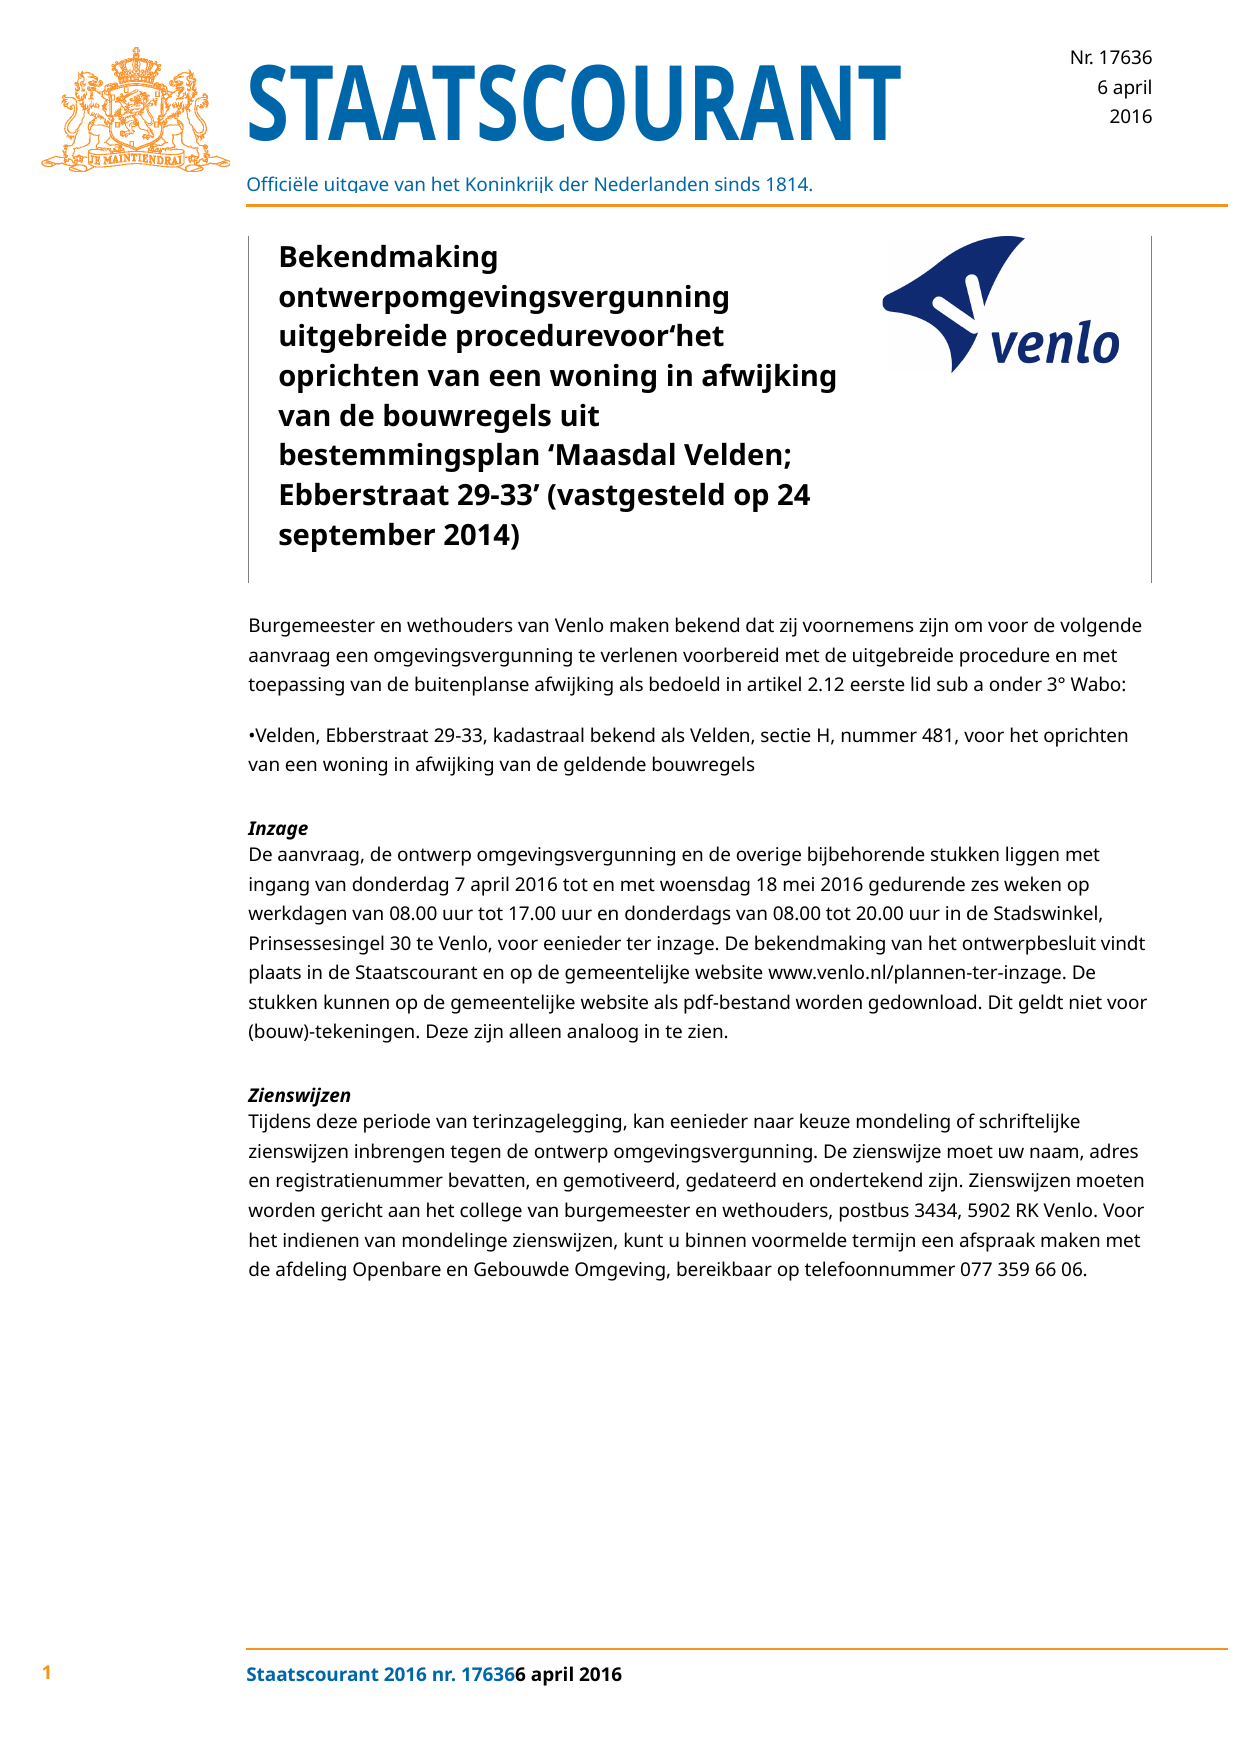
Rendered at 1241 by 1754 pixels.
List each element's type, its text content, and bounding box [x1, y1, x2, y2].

text Tijdens deze periode van terinzagelegging, kan eenieder naar keuze mondeling of schriftelijke zienswijzen inbrengen tegen de ontwerp omgevingsvergunning. De zienswijze moet uw naam, adres en registratienummer bevatten, en gemotiveerd, gedateerd en ondertekend zijn. Zienswijzen moeten worden gericht aan het college van burgemeester en wethouders, postbus 3434, 5902 RK Venlo. Voor het indienen van mondelinge zienswijzen, kunt u binnen voormelde termijn een afspraak maken met de afdeling Openbare en Gebouwde Omgeving, bereikbaar op telefoonnummer 077 359 66 06. [248, 1108, 1152, 1282]
text De aanvraag, de ontwerp omgevingsvergunning en de overige bijbehorende stukken liggen met ingang van donderdag 7 april 2016 tot en met woensdag 18 mei 2016 gedurende zes weken op werkdagen van 08.00 uur tot 17.00 uur en donderdags van 08.00 tot 20.00 uur in de Stadswinkel, Prinsessesingel 30 te Venlo, voor eenieder ter inzage. De bekendmaking van het ontwerpbesluit vindt plaats in de Staatscourant en op de gemeentelijke website www.venlo.nl/plannen-ter-inzage. De stukken kunnen op de gemeentelijke website als pdf-bestand worden gedownload. Dit geldt niet voor (bouw)-tekeningen. Deze zijn alleen analoog in te zien. [248, 841, 1152, 1044]
table_header Bekendmaking ontwerpomgevingsvergunning uitgebreide procedurevoor‘het oprichten van een woning in afwijking van de bouwregels uit bestemmingsplan ‘Maasdal Velden; Ebberstraat 29-33’ (vastgesteld op 24 september 2014) [249, 236, 850, 583]
text •Velden, Ebberstraat 29-33, kadastraal bekend als Velden, sectie H, nummer 481, voor het oprichten van een woning in afwijking van de geldende bouwregels [248, 722, 1152, 777]
picture [41, 47, 231, 172]
picture [882, 236, 1119, 373]
text Zienswijzen [248, 1083, 1152, 1108]
text Burgemeester en wethouders van Venlo maken bekend dat zij voornemens zijn om voor de volgende aanvraag een omgevingsvergunning te verlenen voorbereid met de uitgebreide procedure en met toepassing van de buitenplanse afwijking als bedoeld in artikel 2.12 eerste lid sub a onder 3° Wabo: [248, 612, 1152, 697]
text Inzage [248, 816, 1152, 841]
table_header [850, 236, 1151, 583]
